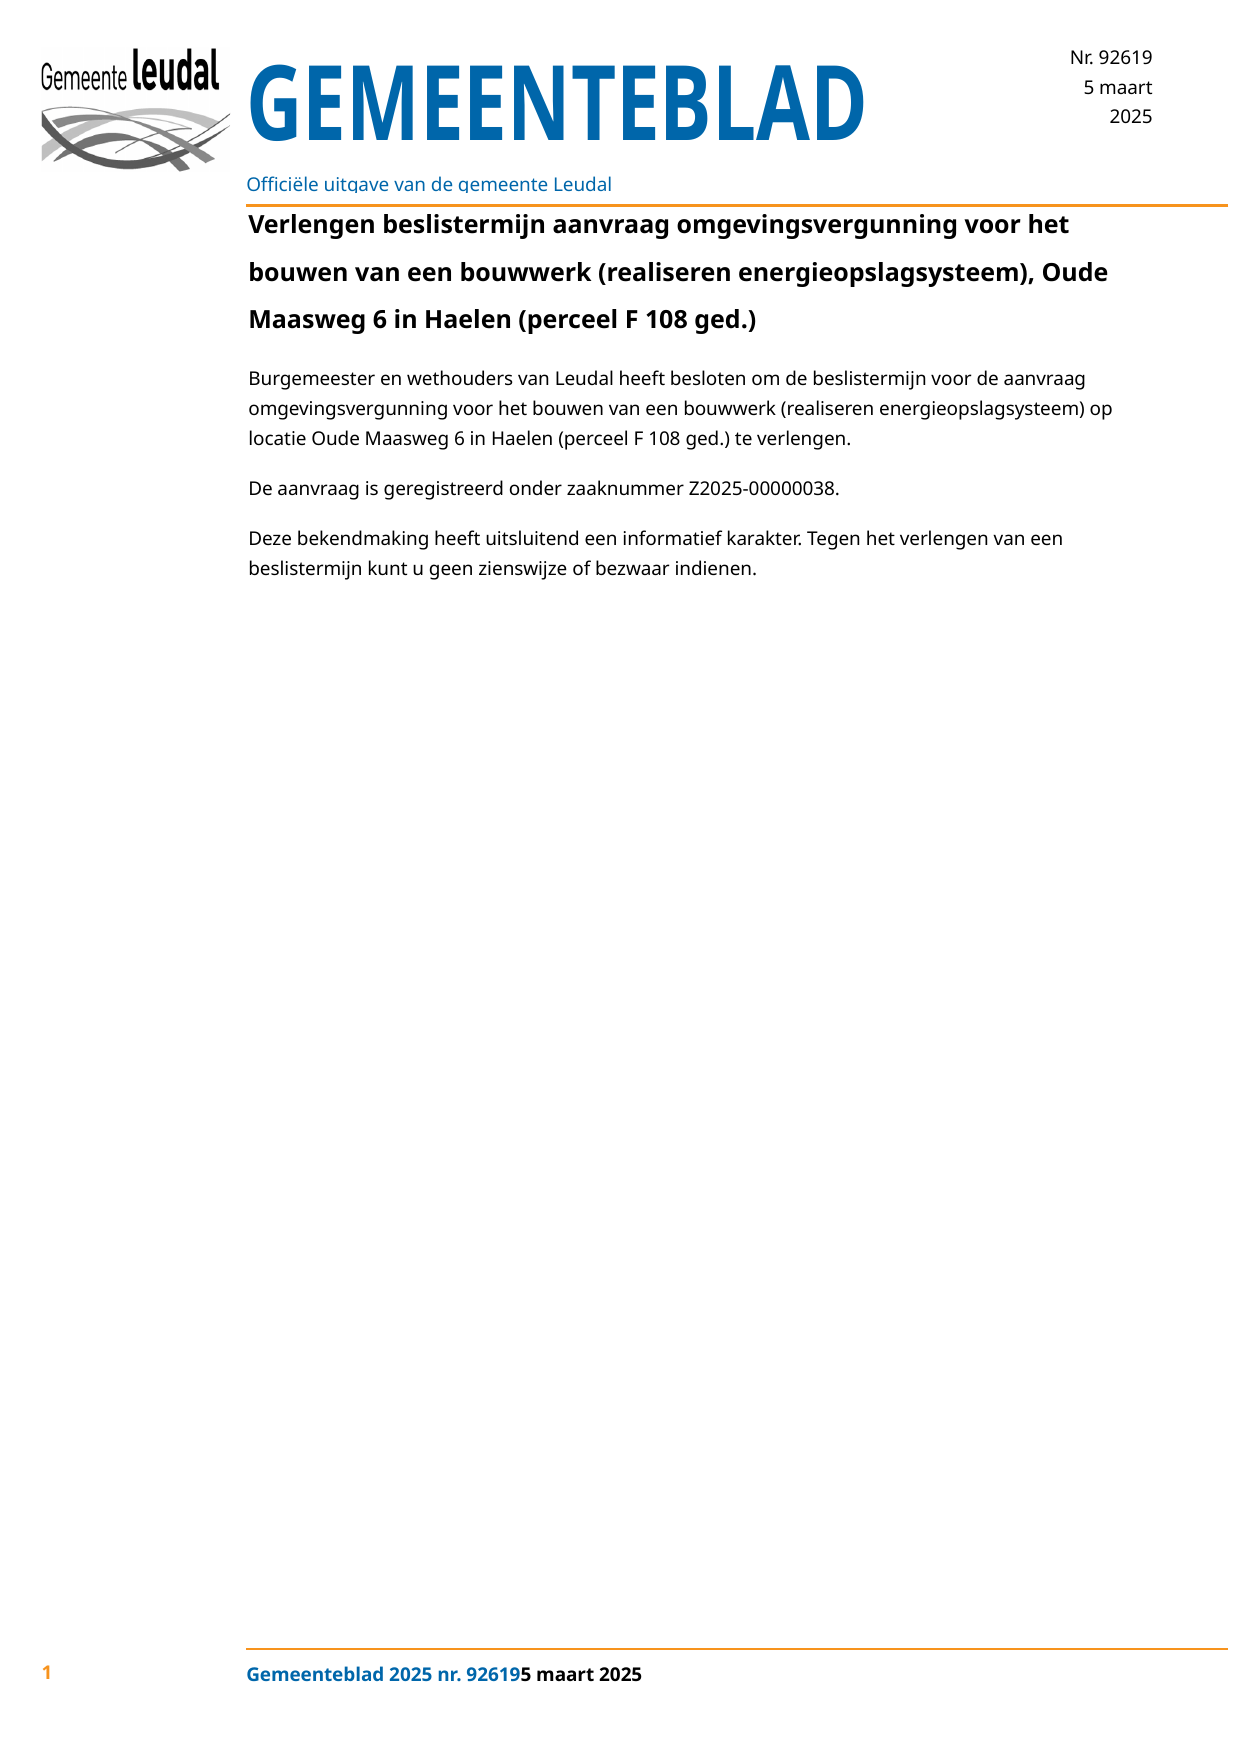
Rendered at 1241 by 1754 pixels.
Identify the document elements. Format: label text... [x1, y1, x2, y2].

text Deze bekendmaking heeft uitsluitend een informatief karakter. Tegen het verlengen van een beslistermijn kunt u geen zienswijze of bezwaar indienen. [248, 526, 1152, 581]
text Verlengen beslistermijn aanvraag omgevingsvergunning voor het bouwen van een bouwwerk (realiseren energieopslagsysteem), Oude Maasweg 6 in Haelen (perceel F 108 ged.) [248, 207, 1152, 336]
text Burgemeester en wethouders van Leudal heeft besloten om de beslistermijn voor de aanvraag omgevingsvergunning voor het bouwen van een bouwwerk (realiseren energieopslagsysteem) op locatie Oude Maasweg 6 in Haelen (perceel F 108 ged.) te verlengen. [248, 366, 1152, 450]
picture [41, 47, 231, 172]
text De aanvraag is geregistreerd onder zaaknummer Z2025-00000038. [248, 475, 1152, 501]
